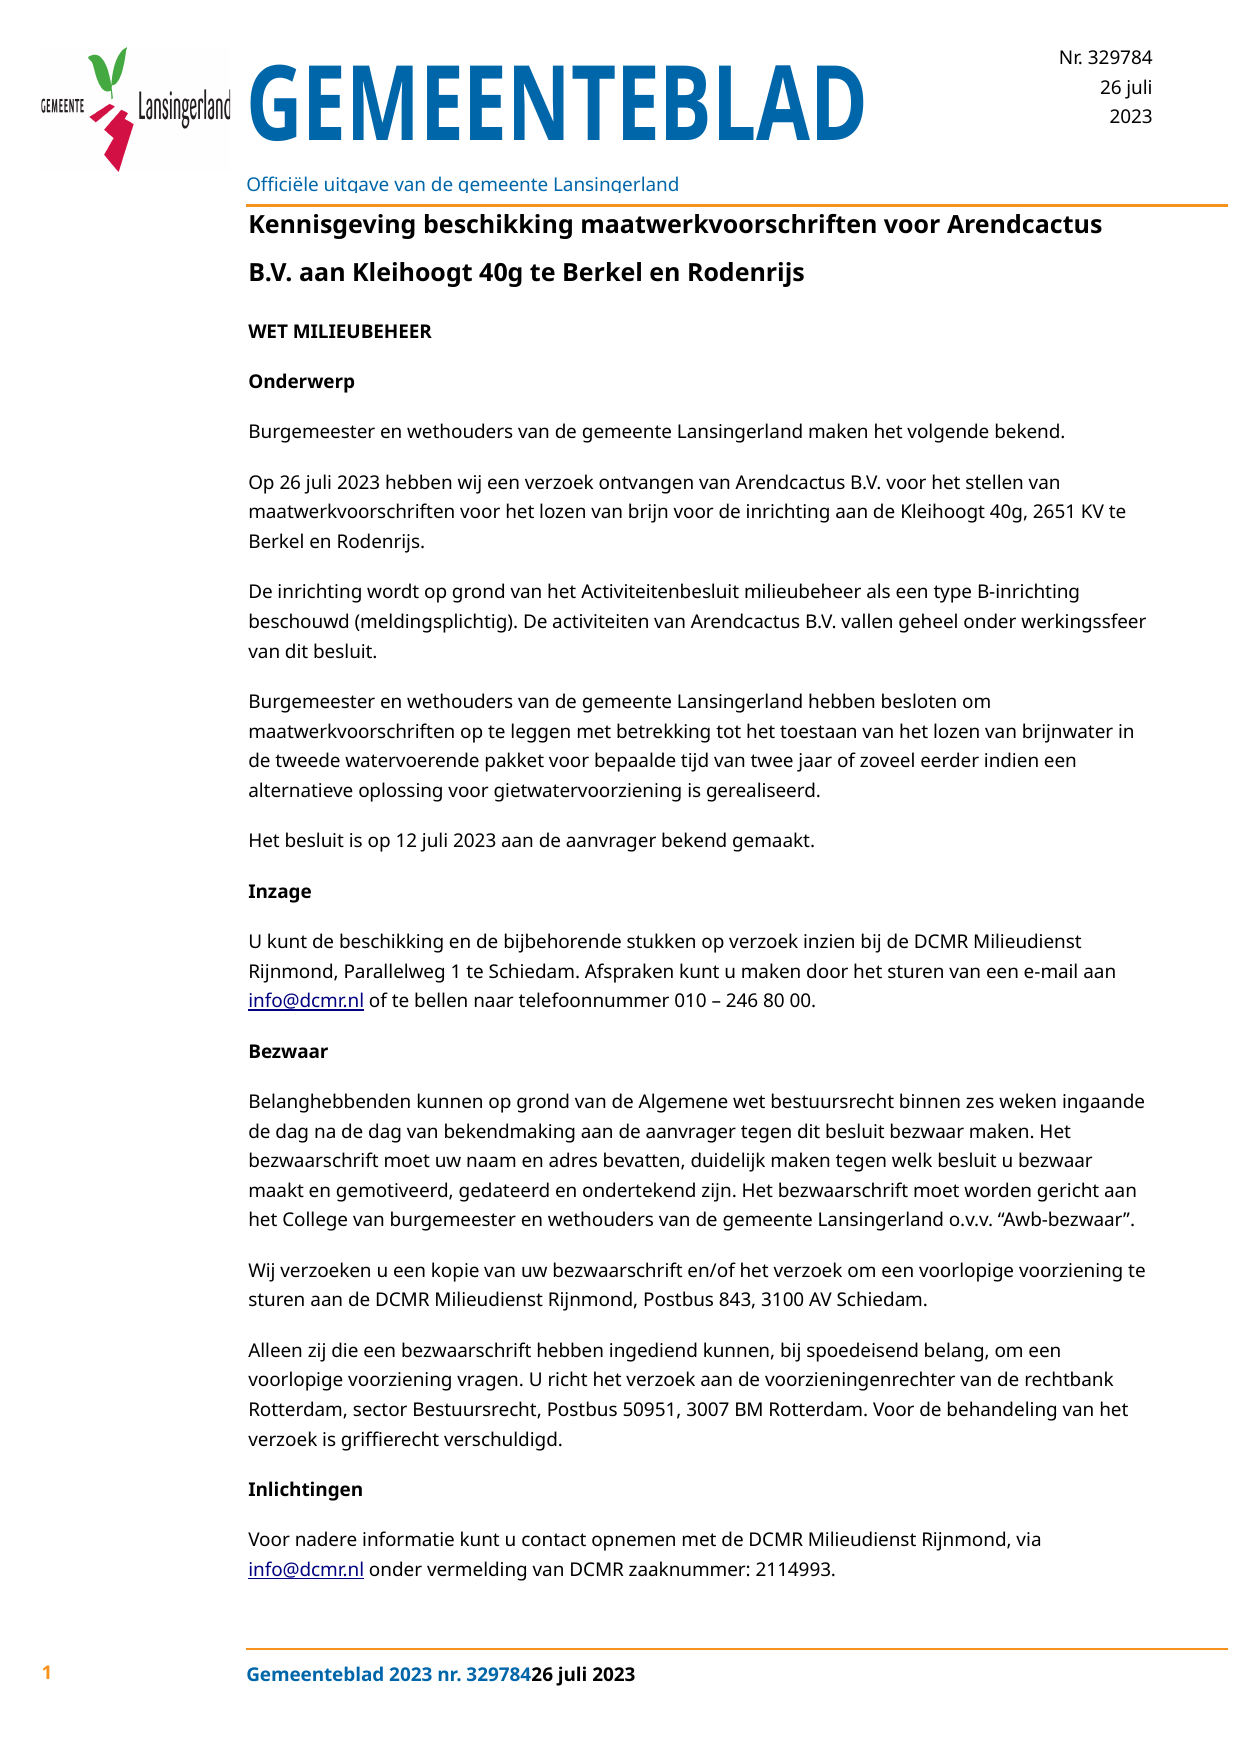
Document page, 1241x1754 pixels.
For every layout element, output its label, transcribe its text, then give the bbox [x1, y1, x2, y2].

text Inlichtingen [248, 1476, 1152, 1502]
text Alleen zij die een bezwaarschrift hebben ingediend kunnen, bij spoedeisend belang, om een voorlopige voorziening vragen. U richt het verzoek aan de voorzieningenrechter van de rechtbank Rotterdam, sector Bestuursrecht, Postbus 50951, 3007 BM Rotterdam. Voor de behandeling van het verzoek is griffierecht verschuldigd. [248, 1337, 1152, 1452]
text Inzage [248, 878, 1152, 904]
picture [41, 47, 231, 172]
text Wij verzoeken u een kopie van uw bezwaarschrift en/of het verzoek om een voorlopige voorziening te sturen aan de DCMR Milieudienst Rijnmond, Postbus 843, 3100 AV Schiedam. [248, 1257, 1152, 1312]
text Voor nadere informatie kunt u contact opnemen met de DCMR Milieudienst Rijnmond, via info@dcmr.nl onder vermelding van DCMR zaaknummer: 2114993. [248, 1527, 1152, 1582]
text Belanghebbenden kunnen op grond van de Algemene wet bestuursrecht binnen zes weken ingaande de dag na de dag van bekendmaking aan de aanvrager tegen dit besluit bezwaar maken. Het bezwaarschrift moet uw naam en adres bevatten, duidelijk maken tegen welk besluit u bezwaar maakt en gemotiveerd, gedateerd en ondertekend zijn. Het bezwaarschrift moet worden gericht aan het College van burgemeester en wethouders van de gemeente Lansingerland o.v.v. “Awb-bezwaar”. [248, 1088, 1152, 1232]
text Het besluit is op 12 juli 2023 aan de aanvrager bekend gemaakt. [248, 827, 1152, 853]
text WET MILIEUBEHEER [248, 318, 1152, 344]
text Onderwerp [248, 368, 1152, 394]
text Burgemeester en wethouders van de gemeente Lansingerland hebben besloten om maatwerkvoorschriften op te leggen met betrekking tot het toestaan van het lozen van brijnwater in de tweede watervoerende pakket voor bepaalde tijd van twee jaar of zoveel eerder indien een alternatieve oplossing voor gietwatervoorziening is gerealiseerd. [248, 688, 1152, 803]
text Bezwaar [248, 1038, 1152, 1064]
text Burgemeester en wethouders van de gemeente Lansingerland maken het volgende bekend. [248, 419, 1152, 444]
text Op 26 juli 2023 hebben wij een verzoek ontvangen van Arendcactus B.V. voor het stellen van maatwerkvoorschriften voor het lozen van brijn voor de inrichting aan de Kleihoogt 40g, 2651 KV te Berkel en Rodenrijs. [248, 469, 1152, 554]
text Kennisgeving beschikking maatwerkvoorschriften voor Arendcactus B.V. aan Kleihoogt 40g te Berkel en Rodenrijs [248, 207, 1152, 288]
text De inrichting wordt op grond van het Activiteitenbesluit milieubeheer als een type B-inrichting beschouwd (meldingsplichtig). De activiteiten van Arendcactus B.V. vallen geheel onder werkingssfeer van dit besluit. [248, 579, 1152, 664]
text U kunt de beschikking en de bijbehorende stukken op verzoek inzien bij de DCMR Milieudienst Rijnmond, Parallelweg 1 te Schiedam. Afspraken kunt u maken door het sturen van een e-mail aan info@dcmr.nl of te bellen naar telefoonnummer 010 – 246 80 00. [248, 928, 1152, 1013]
